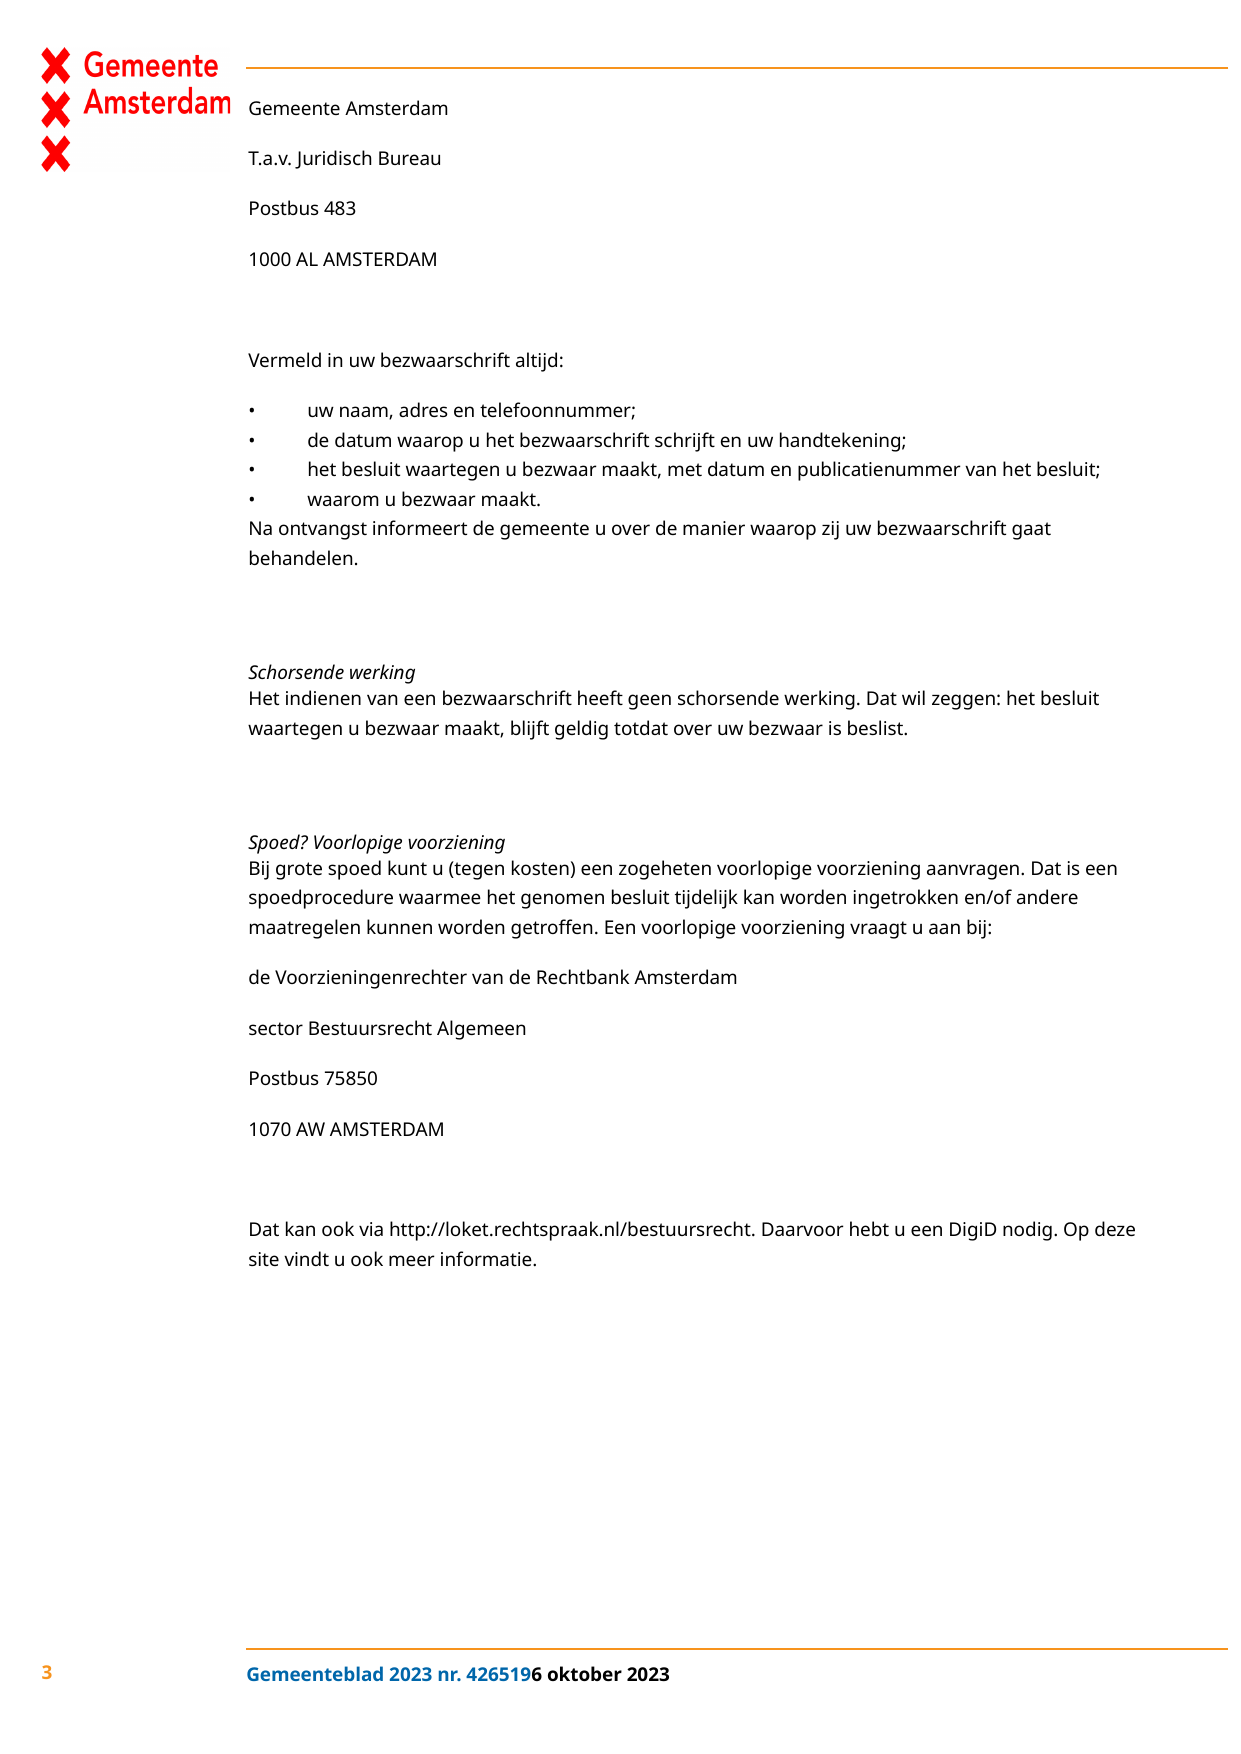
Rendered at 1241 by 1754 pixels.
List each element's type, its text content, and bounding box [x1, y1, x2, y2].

text Gemeente Amsterdam [248, 95, 1152, 121]
text 1070 AW AMSTERDAM [248, 1116, 1152, 1142]
text Dat kan ook via http://loket.rechtspraak.nl/bestuursrecht. Daarvoor hebt u een DigiD nodig. Op deze site vindt u ook meer informatie. [248, 1217, 1152, 1272]
text de Voorzieningenrechter van de Rechtbank Amsterdam [248, 964, 1152, 990]
list het besluit waartegen u bezwaar maakt, met datum en publicatienummer van het besluit; [248, 456, 1152, 482]
text Na ontvangst informeert de gemeente u over de manier waarop zij uw bezwaarschrift gaat behandelen. [248, 516, 1152, 571]
text Het indienen van een bezwaarschrift heeft geen schorsende werking. Dat wil zeggen: het besluit waartegen u bezwaar maakt, blijft geldig totdat over uw bezwaar is beslist. [248, 685, 1152, 741]
list de datum waarop u het bezwaarschrift schrijft en uw handtekening; [248, 427, 1152, 453]
list uw naam, adres en telefoonnummer; [248, 397, 1152, 423]
text Spoed? Voorlopige voorziening [248, 829, 1152, 855]
text 1000 AL AMSTERDAM [248, 246, 1152, 272]
text Postbus 483 [248, 196, 1152, 221]
text sector Bestuursrecht Algemeen [248, 1015, 1152, 1041]
text Bij grote spoed kunt u (tegen kosten) een zogeheten voorlopige voorziening aanvragen. Dat is een spoedprocedure waarmee het genomen besluit tijdelijk kan worden ingetrokken en/of andere maatregelen kunnen worden getroffen. Een voorlopige voorziening vraagt u aan bij: [248, 855, 1152, 940]
list waarom u bezwaar maakt. [248, 486, 1152, 512]
picture [41, 47, 231, 172]
text Vermeld in uw bezwaarschrift altijd: [248, 347, 1152, 373]
text Postbus 75850 [248, 1065, 1152, 1091]
text T.a.v. Juridisch Bureau [248, 145, 1152, 171]
text Schorsende werking [248, 659, 1152, 685]
